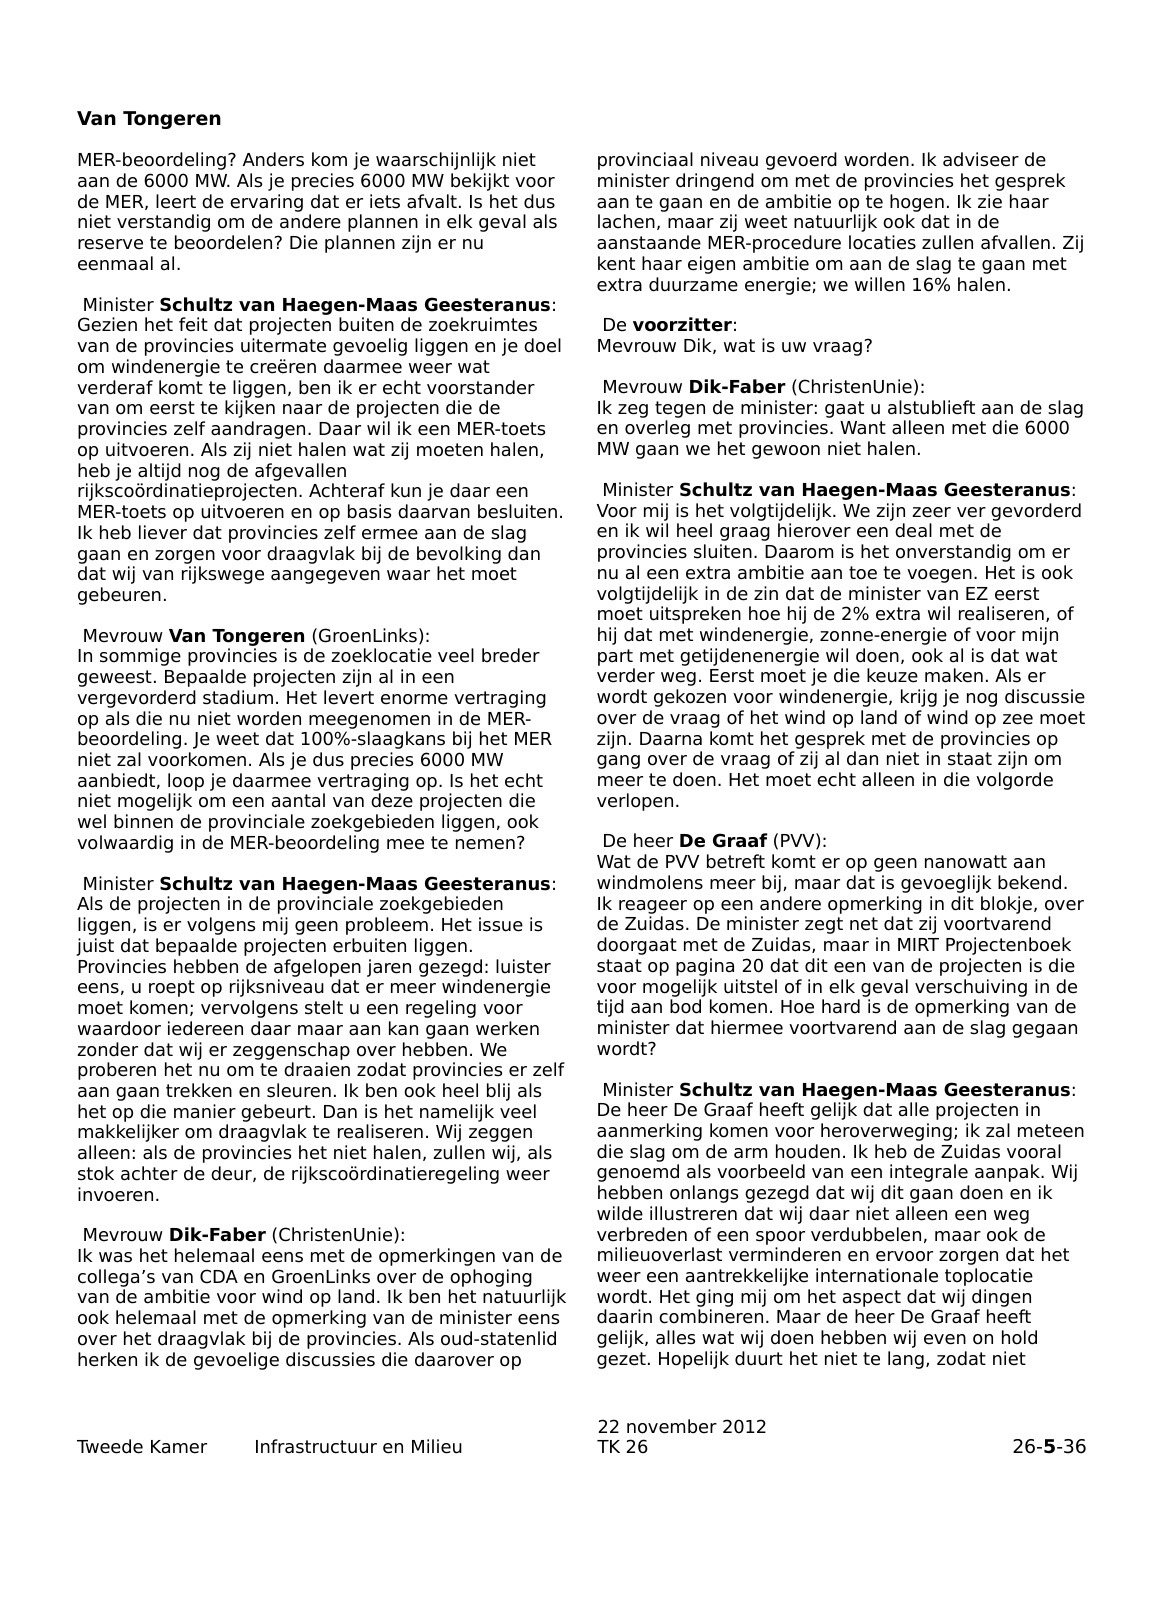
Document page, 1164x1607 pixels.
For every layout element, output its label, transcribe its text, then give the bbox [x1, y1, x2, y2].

text Ik was het helemaal eens met de opmerkingen van de collega’s van CDA en GroenLinks over de ophoging van de ambitie voor wind op land. Ik ben het natuurlijk ook helemaal met de opmerking van de minister eens over het draagvlak bij de provincies. Als oud-statenlid herken ik de gevoelige discussies die daarover op [77, 1246, 567, 1370]
text provinciaal niveau gevoerd worden. Ik adviseer de minister dringend om met de provincies het gesprek aan te gaan en de ambitie op te hogen. Ik zie haar lachen, maar zij weet natuurlijk ook dat in de aanstaande MER-procedure locaties zullen afvallen. Zij kent haar eigen ambitie om aan de slag te gaan met extra duurzame energie; we willen 16% halen. [596, 150, 1087, 295]
text Mevrouw Dik-Faber (ChristenUnie): [77, 1225, 567, 1246]
text Als de projecten in de provinciale zoekgebieden liggen, is er volgens mij geen probleem. Het issue is juist dat bepaalde projecten erbuiten liggen. Provincies hebben de afgelopen jaren gezegd: luister eens, u roept op rijksniveau dat er meer windenergie moet komen; vervolgens stelt u een regeling voor waardoor iedereen daar maar aan kan gaan werken zonder dat wij er zeggenschap over hebben. We proberen het nu om te draaien zodat provincies er zelf aan gaan trekken en sleuren. Ik ben ook heel blij als het op die manier gebeurt. Dan is het namelijk veel makkelijker om draagvlak te realiseren. Wij zeggen alleen: als de provincies het niet halen, zullen wij, als stok achter de deur, de rijkscoördinatieregeling weer invoeren. [77, 894, 567, 1205]
text Voor mij is het volgtijdelijk. We zijn zeer ver gevorderd en ik wil heel graag hierover een deal met de provincies sluiten. Daarom is het onverstandig om er nu al een extra ambitie aan toe te voegen. Het is ook volgtijdelijk in de zin dat de minister van EZ eerst moet uitspreken hoe hij de 2% extra wil realiseren, of hij dat met windenergie, zonne-energie of voor mijn part met getijdenenergie wil doen, ook al is dat wat verder weg. Eerst moet je die keuze maken. Als er wordt gekozen voor windenergie, krijg je nog discussie over de vraag of het wind op land of wind op zee moet zijn. Daarna komt het gesprek met de provincies op gang over de vraag of zij al dan niet in staat zijn om meer te doen. Het moet echt alleen in die volgorde verlopen. [596, 500, 1087, 811]
text De heer De Graaf (PVV): [596, 831, 1087, 852]
text MER-beoordeling? Anders kom je waarschijnlijk niet aan de 6000 MW. Als je precies 6000 MW bekijkt voor de MER, leert de ervaring dat er iets afvalt. Is het dus niet verstandig om de andere plannen in elk geval als reserve te beoordelen? Die plannen zijn er nu eenmaal al. [77, 150, 567, 274]
text Mevrouw Van Tongeren (GroenLinks): [77, 626, 567, 646]
text Minister Schultz van Haegen-Maas Geesteranus: [596, 1079, 1087, 1100]
text Mevrouw Dik, wat is uw vraag? [596, 336, 1087, 357]
text Minister Schultz van Haegen-Maas Geesteranus: [77, 873, 567, 894]
text Mevrouw Dik-Faber (ChristenUnie): [596, 377, 1087, 397]
text Wat de PVV betreft komt er op geen nanowatt aan windmolens meer bij, maar dat is gevoeglijk bekend. Ik reageer op een andere opmerking in dit blokje, over de Zuidas. De minister zegt net dat zij voortvarend doorgaat met de Zuidas, maar in MIRT Projectenboek staat op pagina 20 dat dit een van de projecten is die voor mogelijk uitstel of in elk geval verschuiving in de tijd aan bod komen. Hoe hard is de opmerking van de minister dat hiermee voortvarend aan de slag gegaan wordt? [596, 852, 1087, 1059]
text Minister Schultz van Haegen-Maas Geesteranus: [77, 294, 567, 315]
text Ik zeg tegen de minister: gaat u alstublieft aan de slag en overleg met provincies. Want alleen met die 6000 MW gaan we het gewoon niet halen. [596, 397, 1087, 460]
text Gezien het feit dat projecten buiten de zoekruimtes van de provincies uitermate gevoelig liggen en je doel om windenergie te creëren daarmee weer wat verderaf komt te liggen, ben ik er echt voorstander van om eerst te kijken naar de projecten die de provincies zelf aandragen. Daar wil ik een MER-toets op uitvoeren. Als zij niet halen wat zij moeten halen, heb je altijd nog de afgevallen rijkscoördinatieprojecten. Achteraf kun je daar een MER-toets op uitvoeren en op basis daarvan besluiten. Ik heb liever dat provincies zelf ermee aan de slag gaan en zorgen voor draagvlak bij de bevolking dan dat wij van rijkswege aangegeven waar het moet gebeuren. [77, 315, 567, 606]
text Minister Schultz van Haegen-Maas Geesteranus: [596, 480, 1087, 500]
text In sommige provincies is de zoeklocatie veel breder geweest. Bepaalde projecten zijn al in een vergevorderd stadium. Het levert enorme vertraging op als die nu niet worden meegenomen in de MER-beoordeling. Je weet dat 100%-slaagkans bij het MER niet zal voorkomen. Als je dus precies 6000 MW aanbiedt, loop je daarmee vertraging op. Is het echt niet mogelijk om een aantal van deze projecten die wel binnen de provinciale zoekgebieden liggen, ook volwaardig in de MER-beoordeling mee te nemen? [77, 646, 567, 853]
text De heer De Graaf heeft gelijk dat alle projecten in aanmerking komen voor heroverweging; ik zal meteen die slag om de arm houden. Ik heb de Zuidas vooral genoemd als voorbeeld van een integrale aanpak. Wij hebben onlangs gezegd dat wij dit gaan doen en ik wilde illustreren dat wij daar niet alleen een weg verbreden of een spoor verdubbelen, maar ook de milieuoverlast verminderen en ervoor zorgen dat het weer een aantrekkelijke internationale toplocatie wordt. Het ging mij om het aspect dat wij dingen daarin combineren. Maar de heer De Graaf heeft gelijk, alles wat wij doen hebben wij even on hold gezet. Hopelijk duurt het niet te lang, zodat niet [596, 1100, 1087, 1369]
text De voorzitter: [596, 315, 1087, 336]
